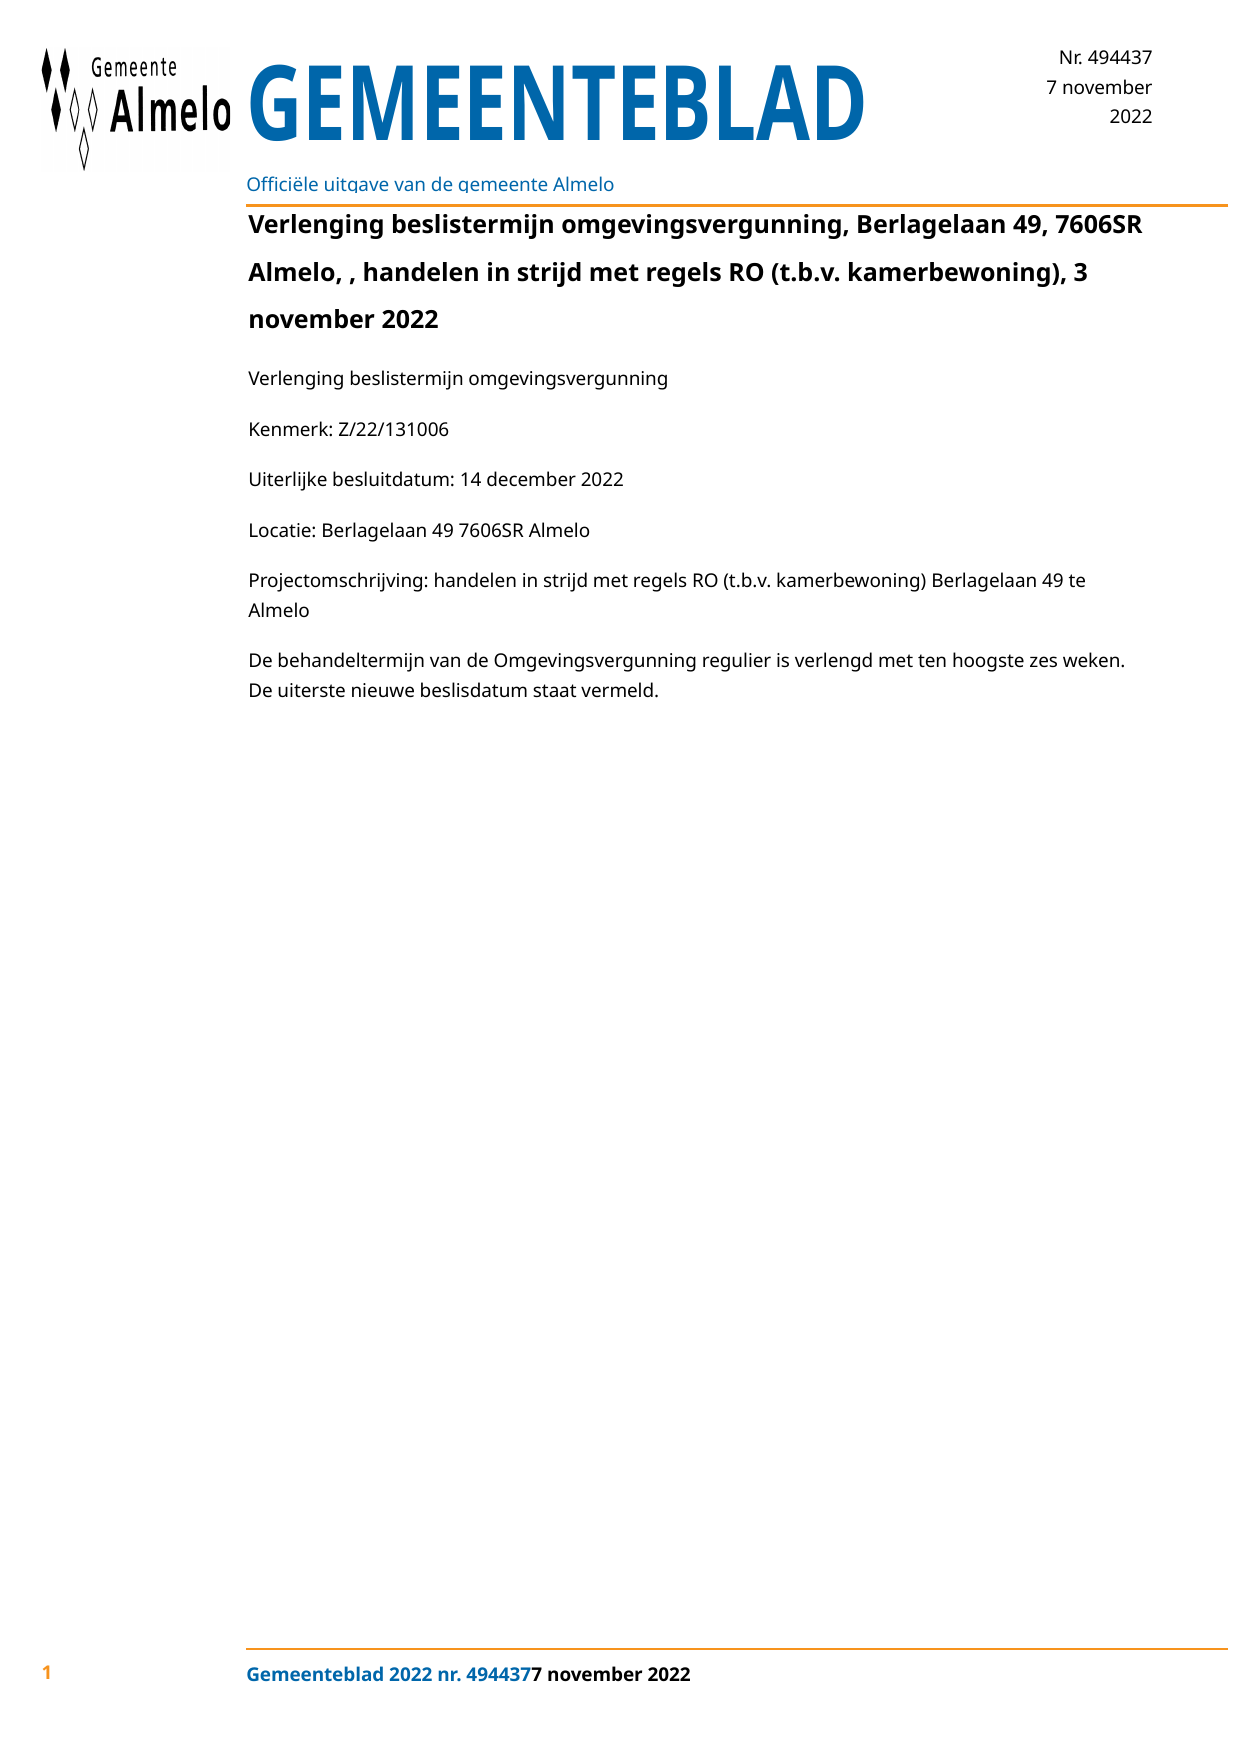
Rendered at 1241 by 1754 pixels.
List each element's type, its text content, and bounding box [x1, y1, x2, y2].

text Verlenging beslistermijn omgevingsvergunning [248, 366, 1152, 391]
picture [41, 47, 231, 172]
text Projectomschrijving: handelen in strijd met regels RO (t.b.v. kamerbewoning) Berlagelaan 49 te Almelo [248, 567, 1152, 622]
text Verlenging beslistermijn omgevingsvergunning, Berlagelaan 49, 7606SR Almelo, , handelen in strijd met regels RO (t.b.v. kamerbewoning), 3 november 2022 [248, 207, 1152, 336]
text Uiterlijke besluitdatum: 14 december 2022 [248, 466, 1152, 492]
text Locatie: Berlagelaan 49 7606SR Almelo [248, 517, 1152, 542]
text De behandeltermijn van de Omgevingsvergunning regulier is verlengd met ten hoogste zes weken. De uiterste nieuwe beslisdatum staat vermeld. [248, 647, 1152, 702]
text Kenmerk: Z/22/131006 [248, 416, 1152, 442]
